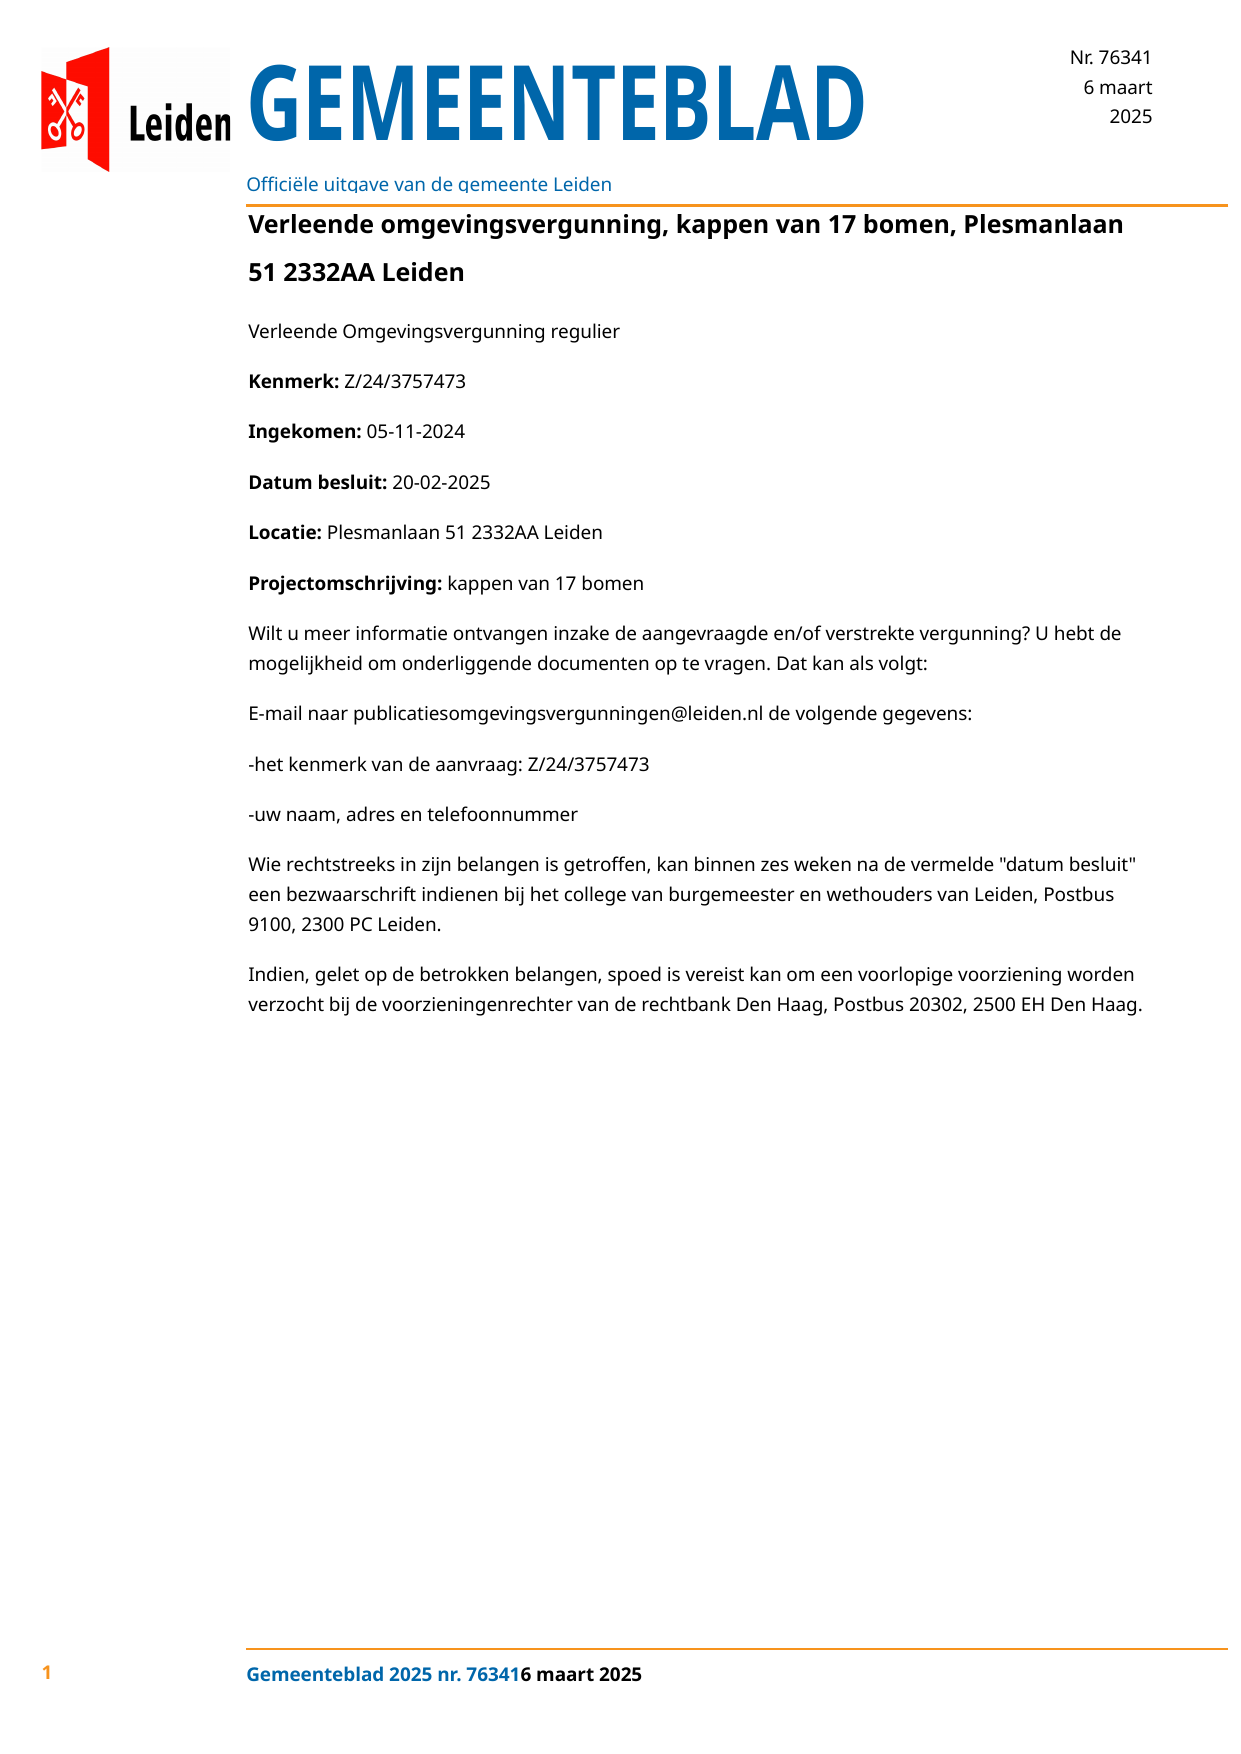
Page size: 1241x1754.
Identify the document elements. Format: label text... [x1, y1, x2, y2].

text Verleende Omgevingsvergunning regulier [248, 318, 1152, 344]
text Datum besluit: 20-02-2025 [248, 469, 1152, 495]
text Kenmerk: Z/24/3757473 [248, 368, 1152, 394]
text Ingekomen: 05-11-2024 [248, 419, 1152, 444]
picture [41, 47, 231, 172]
text E-mail naar publicatiesomgevingsvergunningen@leiden.nl de volgende gegevens: [248, 700, 1152, 726]
text -uw naam, adres en telefoonnummer [248, 801, 1152, 827]
text -het kenmerk van de aanvraag: Z/24/3757473 [248, 751, 1152, 777]
text Indien, gelet op de betrokken belangen, spoed is vereist kan om een voorlopige voorziening worden verzocht bij de voorzieningenrechter van de rechtbank Den Haag, Postbus 20302, 2500 EH Den Haag. [248, 961, 1152, 1017]
text Wilt u meer informatie ontvangen inzake de aangevraagde en/of verstrekte vergunning? U hebt de mogelijkheid om onderliggende documenten op te vragen. Dat kan als volgt: [248, 620, 1152, 676]
text Wie rechtstreeks in zijn belangen is getroffen, kan binnen zes weken na de vermelde "datum besluit" een bezwaarschrift indienen bij het college van burgemeester en wethouders van Leiden, Postbus 9100, 2300 PC Leiden. [248, 852, 1152, 937]
text Verleende omgevingsvergunning, kappen van 17 bomen, Plesmanlaan 51 2332AA Leiden [248, 207, 1152, 288]
text Locatie: Plesmanlaan 51 2332AA Leiden [248, 519, 1152, 545]
text Projectomschrijving: kappen van 17 bomen [248, 570, 1152, 596]
